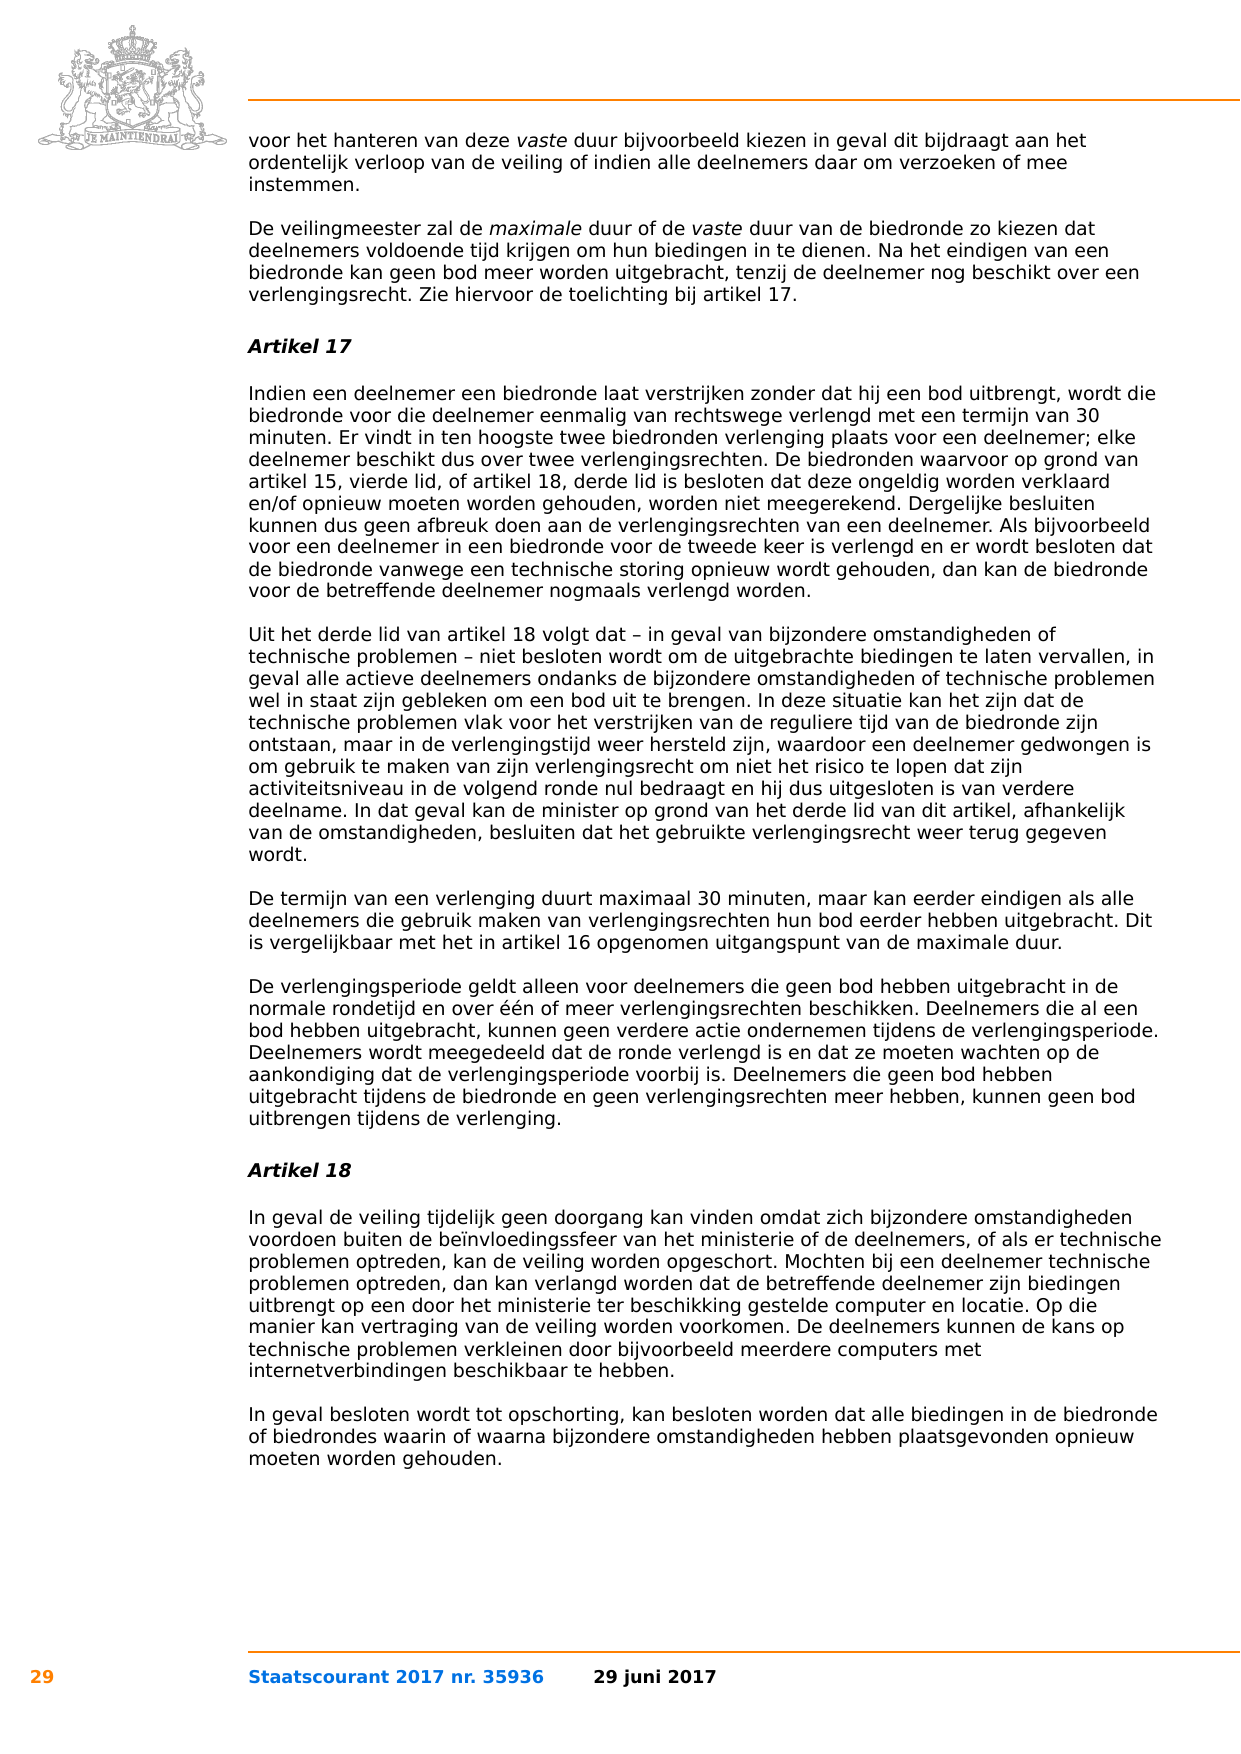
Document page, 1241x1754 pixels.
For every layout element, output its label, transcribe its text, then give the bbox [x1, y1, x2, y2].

text De veilingmeester zal de maximale duur of de vaste duur van de biedronde zo kiezen dat deelnemers voldoende tijd krijgen om hun biedingen in te dienen. Na het eindigen van een biedronde kan geen bod meer worden uitgebracht, tenzij de deelnemer nog beschikt over een verlengingsrecht. Zie hiervoor de toelichting bij artikel 17. [248, 218, 1163, 306]
text voor het hanteren van deze vaste duur bijvoorbeeld kiezen in geval dit bijdraagt aan het ordentelijk verloop van de veiling of indien alle deelnemers daar om verzoeken of mee instemmen. [248, 130, 1163, 196]
subtitle Artikel 18 [248, 1159, 1163, 1182]
text Uit het derde lid van artikel 18 volgt dat – in geval van bijzondere omstandigheden of technische problemen – niet besloten wordt om de uitgebrachte biedingen te laten vervallen, in geval alle actieve deelnemers ondanks de bijzondere omstandigheden of technische problemen wel in staat zijn gebleken om een bod uit te brengen. In deze situatie kan het zijn dat de technische problemen vlak voor het verstrijken van de reguliere tijd van de biedronde zijn ontstaan, maar in de verlengingstijd weer hersteld zijn, waardoor een deelnemer gedwongen is om gebruik te maken van zijn verlengingsrecht om niet het risico te lopen dat zijn activiteitsniveau in de volgend ronde nul bedraagt en hij dus uitgesloten is van verdere deelname. In dat geval kan de minister op grond van het derde lid van dit artikel, afhankelijk van de omstandigheden, besluiten dat het gebruikte verlengingsrecht weer terug gegeven wordt. [248, 624, 1163, 866]
text De verlengingsperiode geldt alleen voor deelnemers die geen bod hebben uitgebracht in de normale rondetijd en over één of meer verlengingsrechten beschikken. Deelnemers die al een bod hebben uitgebracht, kunnen geen verdere actie ondernemen tijdens de verlengingsperiode. Deelnemers wordt meegedeeld dat de ronde verlengd is en dat ze moeten wachten op de aankondiging dat de verlengingsperiode voorbij is. Deelnemers die geen bod hebben uitgebracht tijdens de biedronde en geen verlengingsrechten meer hebben, kunnen geen bod uitbrengen tijdens de verlenging. [248, 976, 1163, 1129]
text De termijn van een verlenging duurt maximaal 30 minuten, maar kan eerder eindigen als alle deelnemers die gebruik maken van verlengingsrechten hun bod eerder hebben uitgebracht. Dit is vergelijkbaar met het in artikel 16 opgenomen uitgangspunt van de maximale duur. [248, 888, 1163, 954]
text In geval besloten wordt tot opschorting, kan besloten worden dat alle biedingen in de biedronde of biedrondes waarin of waarna bijzondere omstandigheden hebben plaatsgevonden opnieuw moeten worden gehouden. [248, 1404, 1163, 1470]
picture [38, 25, 227, 150]
subtitle Artikel 17 [248, 336, 1163, 358]
text Indien een deelnemer een biedronde laat verstrijken zonder dat hij een bod uitbrengt, wordt die biedronde voor die deelnemer eenmalig van rechtswege verlengd met een termijn van 30 minuten. Er vindt in ten hoogste twee biedronden verlenging plaats voor een deelnemer; elke deelnemer beschikt dus over twee verlengingsrechten. De biedronden waarvoor op grond van artikel 15, vierde lid, of artikel 18, derde lid is besloten dat deze ongeldig worden verklaard en/of opnieuw moeten worden gehouden, worden niet meegerekend. Dergelijke besluiten kunnen dus geen afbreuk doen aan de verlengingsrechten van een deelnemer. Als bijvoorbeeld voor een deelnemer in een biedronde voor de tweede keer is verlengd en er wordt besloten dat de biedronde vanwege een technische storing opnieuw wordt gehouden, dan kan de biedronde voor de betreffende deelnemer nogmaals verlengd worden. [248, 383, 1163, 602]
text In geval de veiling tijdelijk geen doorgang kan vinden omdat zich bijzondere omstandigheden voordoen buiten de beïnvloedingssfeer van het ministerie of de deelnemers, of als er technische problemen optreden, kan de veiling worden opgeschort. Mochten bij een deelnemer technische problemen optreden, dan kan verlangd worden dat de betreffende deelnemer zijn biedingen uitbrengt op een door het ministerie ter beschikking gestelde computer en locatie. Op die manier kan vertraging van de veiling worden voorkomen. De deelnemers kunnen de kans op technische problemen verkleinen door bijvoorbeeld meerdere computers met internetverbindingen beschikbaar te hebben. [248, 1207, 1163, 1382]
